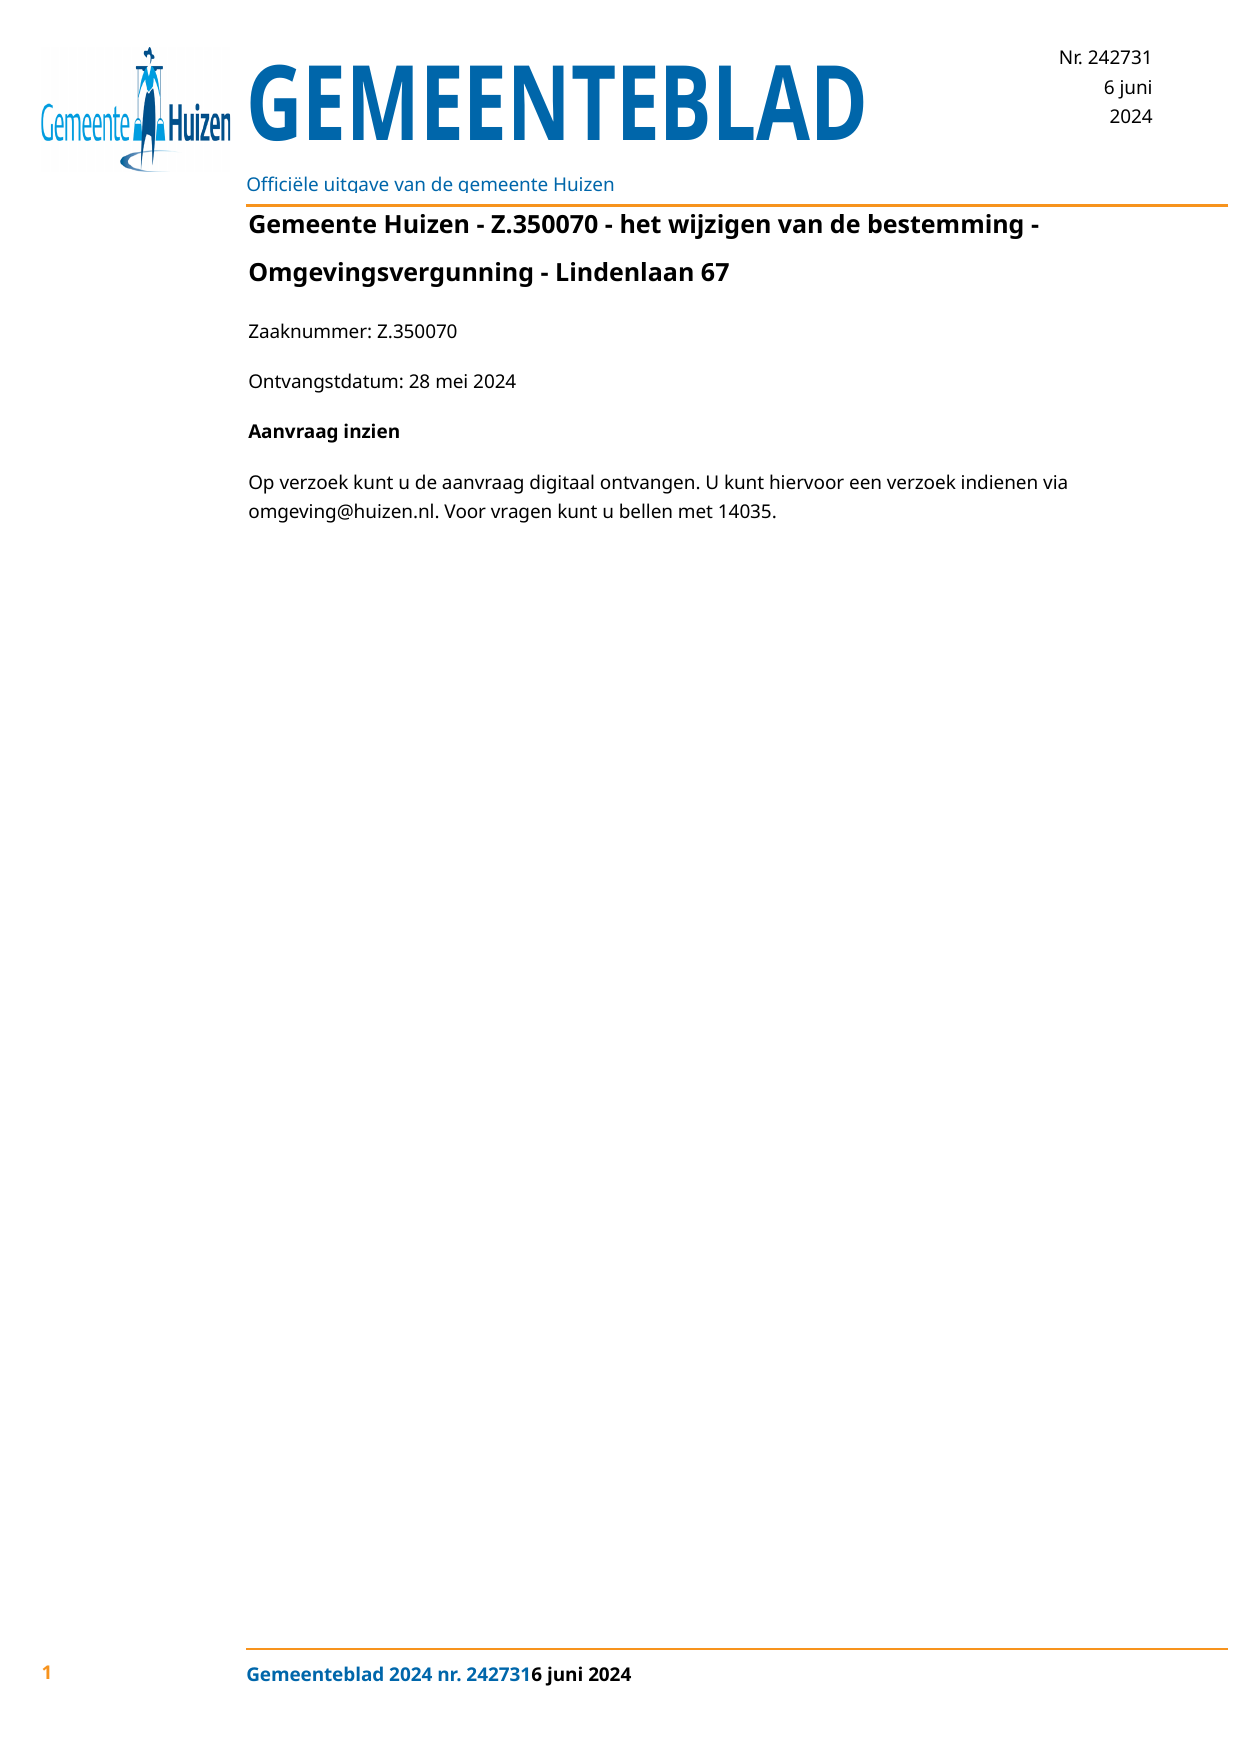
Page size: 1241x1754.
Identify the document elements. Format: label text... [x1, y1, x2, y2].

text Op verzoek kunt u de aanvraag digitaal ontvangen. U kunt hiervoor een verzoek indienen via omgeving@huizen.nl. Voor vragen kunt u bellen met 14035. [248, 469, 1152, 524]
text Aanvraag inzien [248, 419, 1152, 444]
text Ontvangstdatum: 28 mei 2024 [248, 368, 1152, 394]
text Gemeente Huizen - Z.350070 - het wijzigen van de bestemming - Omgevingsvergunning - Lindenlaan 67 [248, 207, 1152, 288]
picture [41, 47, 231, 172]
text Zaaknummer: Z.350070 [248, 318, 1152, 344]
